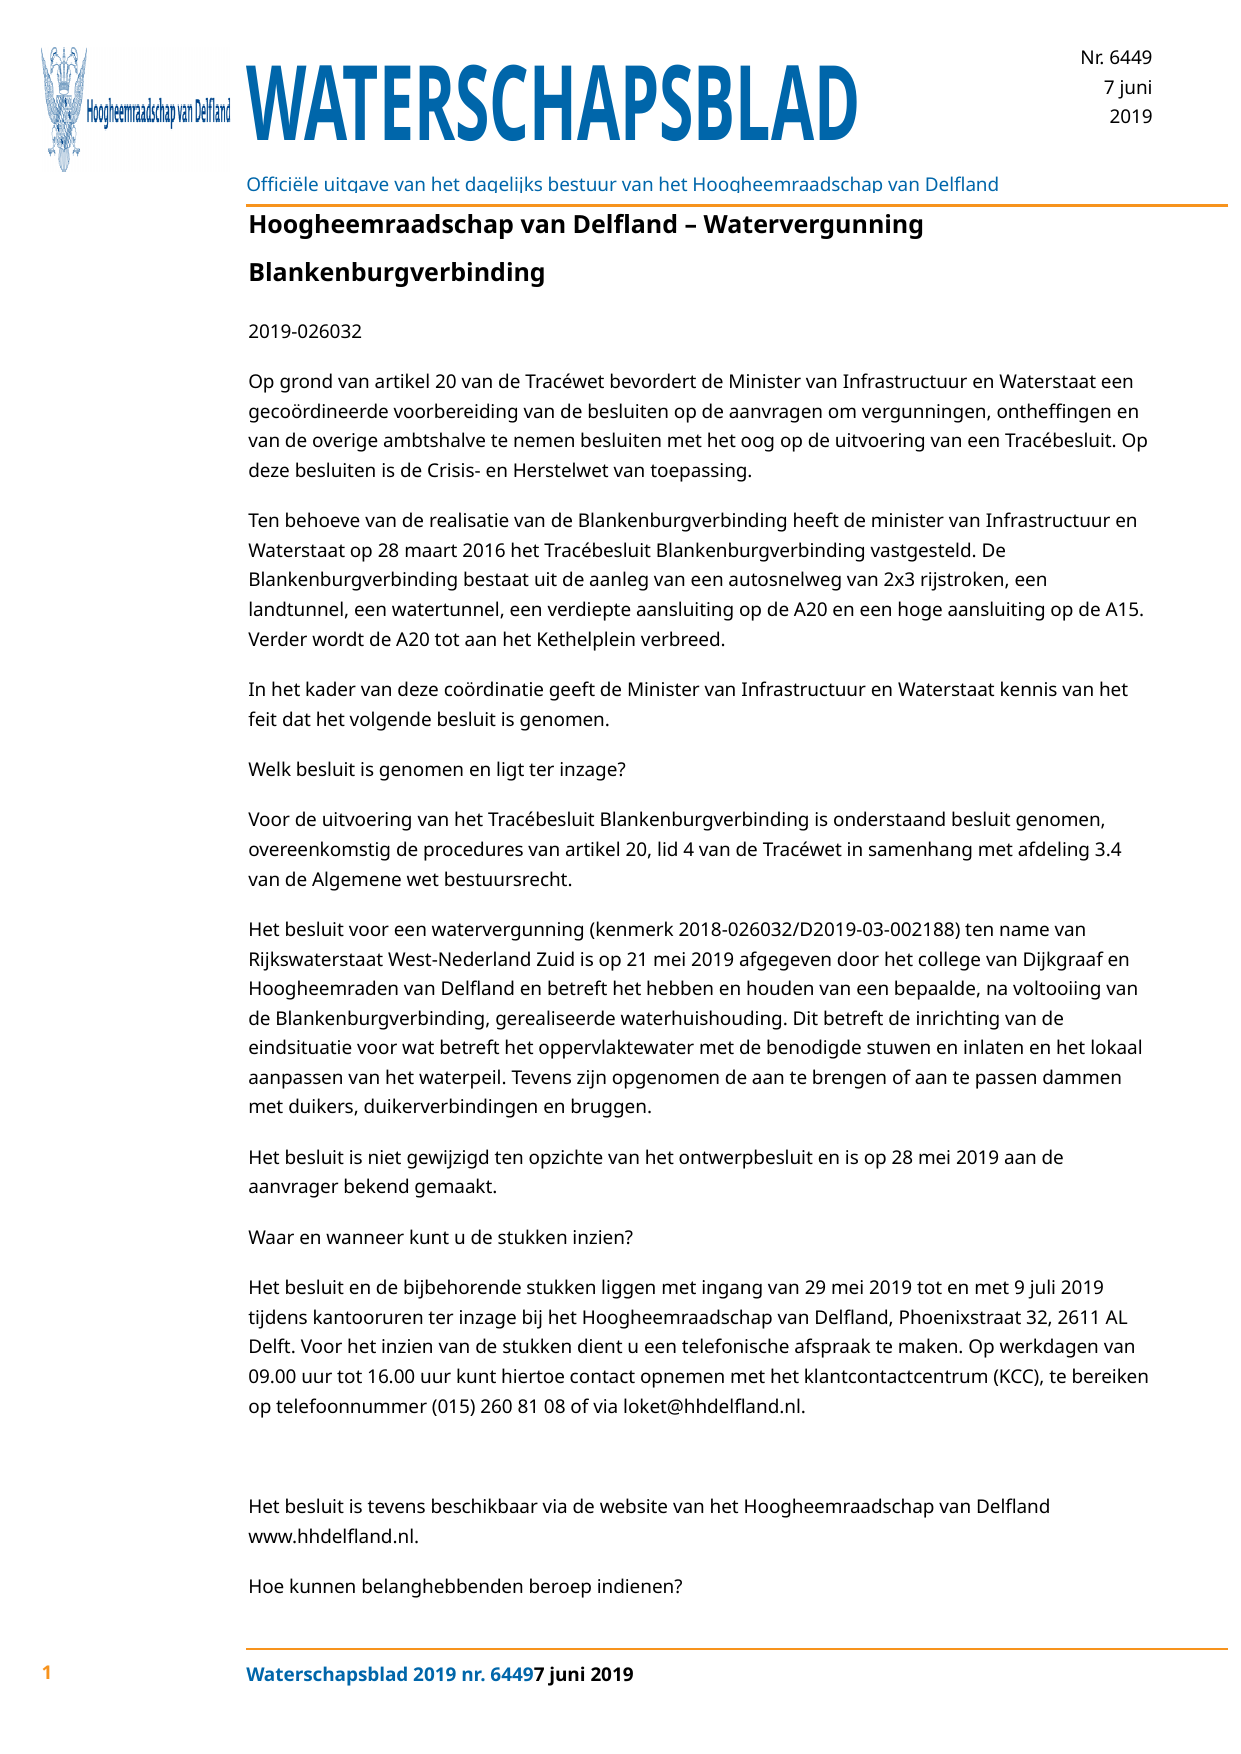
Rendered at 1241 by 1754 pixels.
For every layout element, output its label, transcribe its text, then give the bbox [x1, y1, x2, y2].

text Het besluit is niet gewijzigd ten opzichte van het ontwerpbesluit en is op 28 mei 2019 aan de aanvrager bekend gemaakt. [248, 1144, 1152, 1199]
picture [41, 47, 231, 172]
text Waar en wanneer kunt u de stukken inzien? [248, 1224, 1152, 1250]
text Het besluit voor een watervergunning (kenmerk 2018-026032/D2019-03-002188) ten name van Rijkswaterstaat West-Nederland Zuid is op 21 mei 2019 afgegeven door het college van Dijkgraaf en Hoogheemraden van Delfland en betreft het hebben en houden van een bepaalde, na voltooiing van de Blankenburgverbinding, gerealiseerde waterhuishouding. Dit betreft de inrichting van de eindsituatie voor wat betreft het oppervlaktewater met de benodigde stuwen en inlaten en het lokaal aanpassen van het waterpeil. Tevens zijn opgenomen de aan te brengen of aan te passen dammen met duikers, duikerverbindingen en bruggen. [248, 916, 1152, 1119]
text Voor de uitvoering van het Tracébesluit Blankenburgverbinding is onderstaand besluit genomen, overeenkomstig de procedures van artikel 20, lid 4 van de Tracéwet in samenhang met afdeling 3.4 van de Algemene wet bestuursrecht. [248, 807, 1152, 892]
text Hoe kunnen belanghebbenden beroep indienen? [248, 1574, 1152, 1599]
text Het besluit is tevens beschikbaar via de website van het Hoogheemraadschap van Delfland www.hhdelfland.nl. [248, 1494, 1152, 1549]
text Ten behoeve van de realisatie van de Blankenburgverbinding heeft de minister van Infrastructuur en Waterstaat op 28 maart 2016 het Tracébesluit Blankenburgverbinding vastgesteld. De Blankenburgverbinding bestaat uit de aanleg van een autosnelweg van 2x3 rijstroken, een landtunnel, een watertunnel, een verdiepte aansluiting op de A20 en een hoge aansluiting op de A15. Verder wordt de A20 tot aan het Kethelplein verbreed. [248, 507, 1152, 652]
text Welk besluit is genomen en ligt ter inzage? [248, 756, 1152, 782]
text 2019-026032 [248, 318, 1152, 344]
text Het besluit en de bijbehorende stukken liggen met ingang van 29 mei 2019 tot en met 9 juli 2019 tijdens kantooruren ter inzage bij het Hoogheemraadschap van Delfland, Phoenixstraat 32, 2611 AL Delft. Voor het inzien van de stukken dient u een telefonische afspraak te maken. Op werkdagen van 09.00 uur tot 16.00 uur kunt hiertoe contact opnemen met het klantcontactcentrum (KCC), te bereiken op telefoonnummer (015) 260 81 08 of via loket@hhdelfland.nl. [248, 1274, 1152, 1419]
text In het kader van deze coördinatie geeft de Minister van Infrastructuur en Waterstaat kennis van het feit dat het volgende besluit is genomen. [248, 676, 1152, 732]
text Hoogheemraadschap van Delfland – Watervergunning Blankenburgverbinding [248, 207, 1152, 288]
text Op grond van artikel 20 van de Tracéwet bevordert de Minister van Infrastructuur en Waterstaat een gecoördineerde voorbereiding van de besluiten op de aanvragen om vergunningen, ontheffingen en van de overige ambtshalve te nemen besluiten met het oog op de uitvoering van een Tracébesluit. Op deze besluiten is de Crisis- en Herstelwet van toepassing. [248, 368, 1152, 483]
